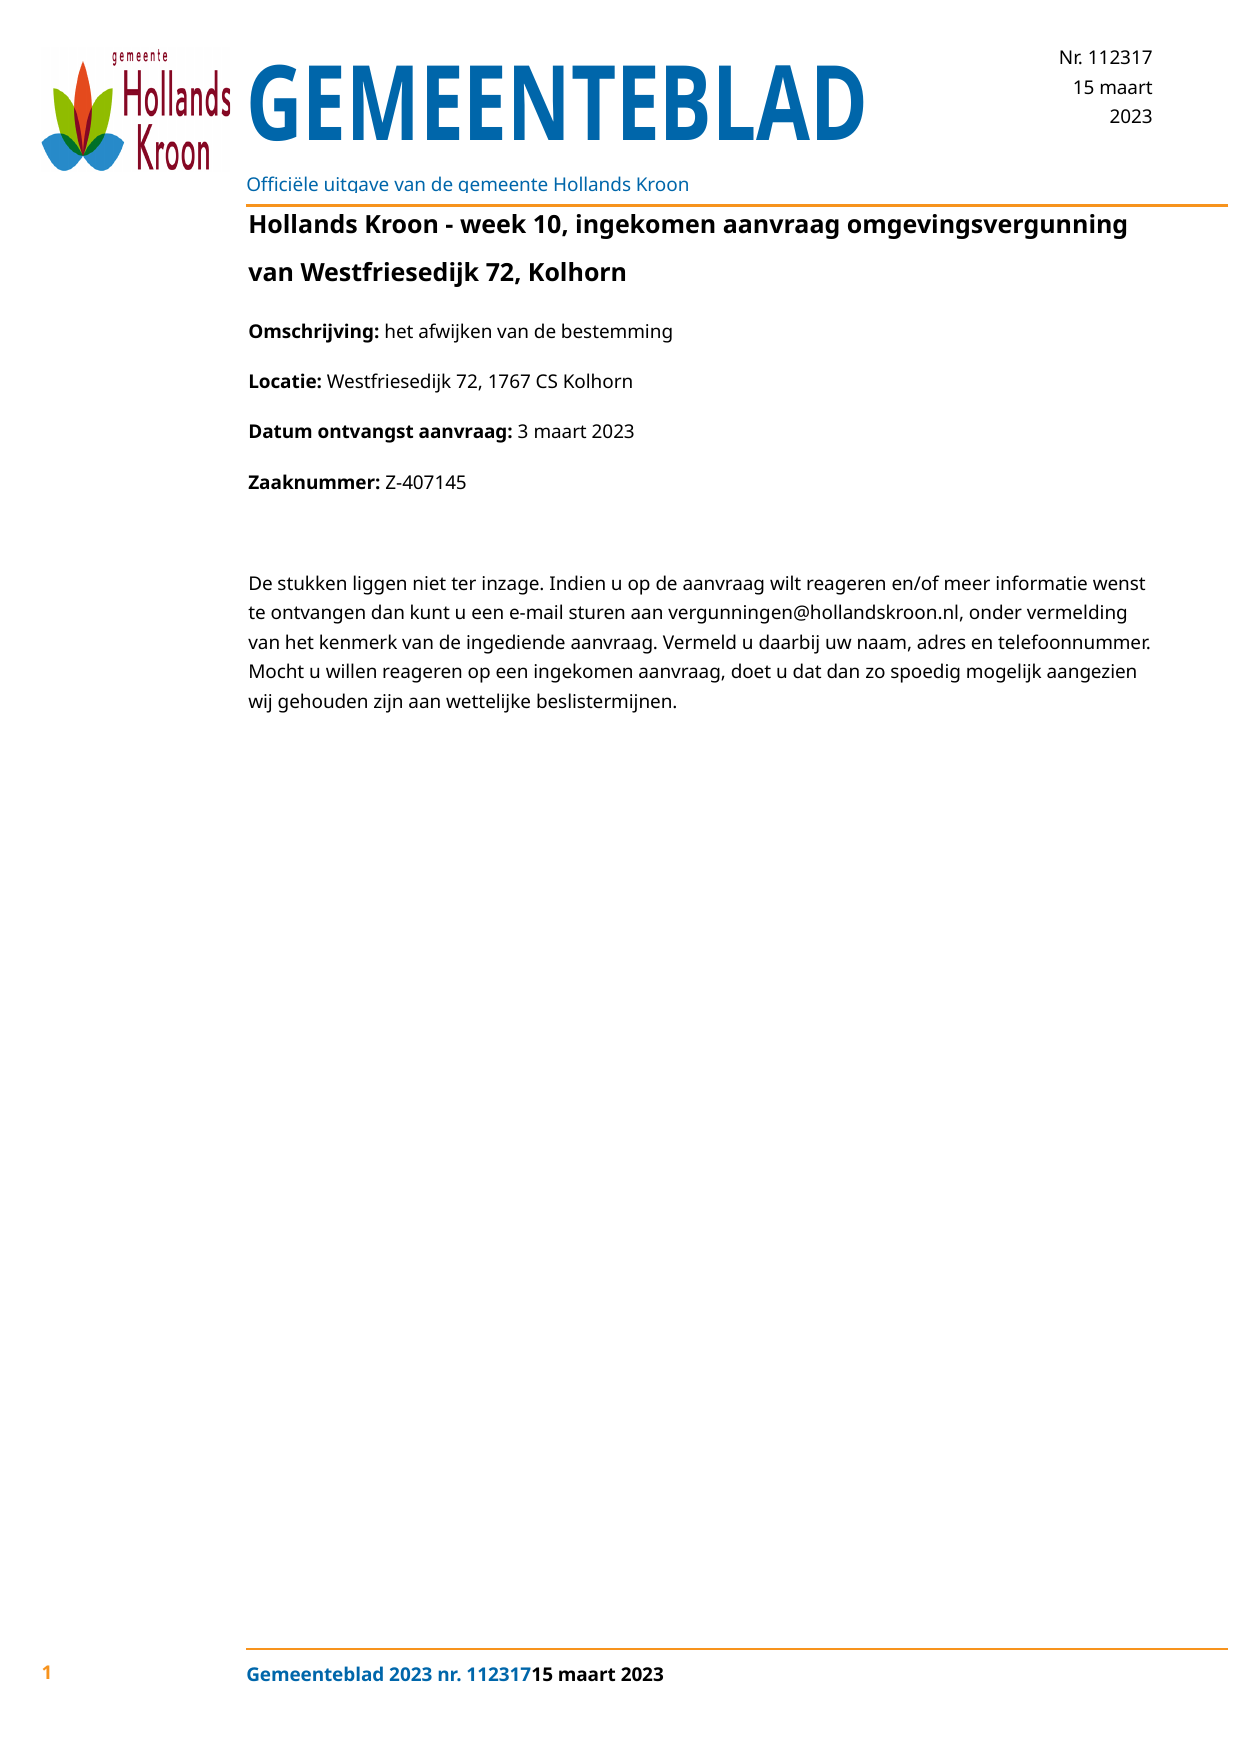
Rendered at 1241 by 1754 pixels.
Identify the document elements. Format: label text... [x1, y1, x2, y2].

text Omschrijving: het afwijken van de bestemming [248, 318, 1152, 344]
picture [41, 47, 231, 172]
text Hollands Kroon - week 10, ingekomen aanvraag omgevingsvergunning van Westfriesedijk 72, Kolhorn [248, 207, 1152, 288]
text Datum ontvangst aanvraag: 3 maart 2023 [248, 419, 1152, 444]
text Zaaknummer: Z-407145 [248, 469, 1152, 495]
text De stukken liggen niet ter inzage. Indien u op de aanvraag wilt reageren en/of meer informatie wenst te ontvangen dan kunt u een e-mail sturen aan vergunningen@hollandskroon.nl, onder vermelding van het kenmerk van de ingediende aanvraag. Vermeld u daarbij uw naam, adres en telefoonnummer. Mocht u willen reageren op een ingekomen aanvraag, doet u dat dan zo spoedig mogelijk aangezien wij gehouden zijn aan wettelijke beslistermijnen. [248, 570, 1152, 714]
text Locatie: Westfriesedijk 72, 1767 CS Kolhorn [248, 368, 1152, 394]
